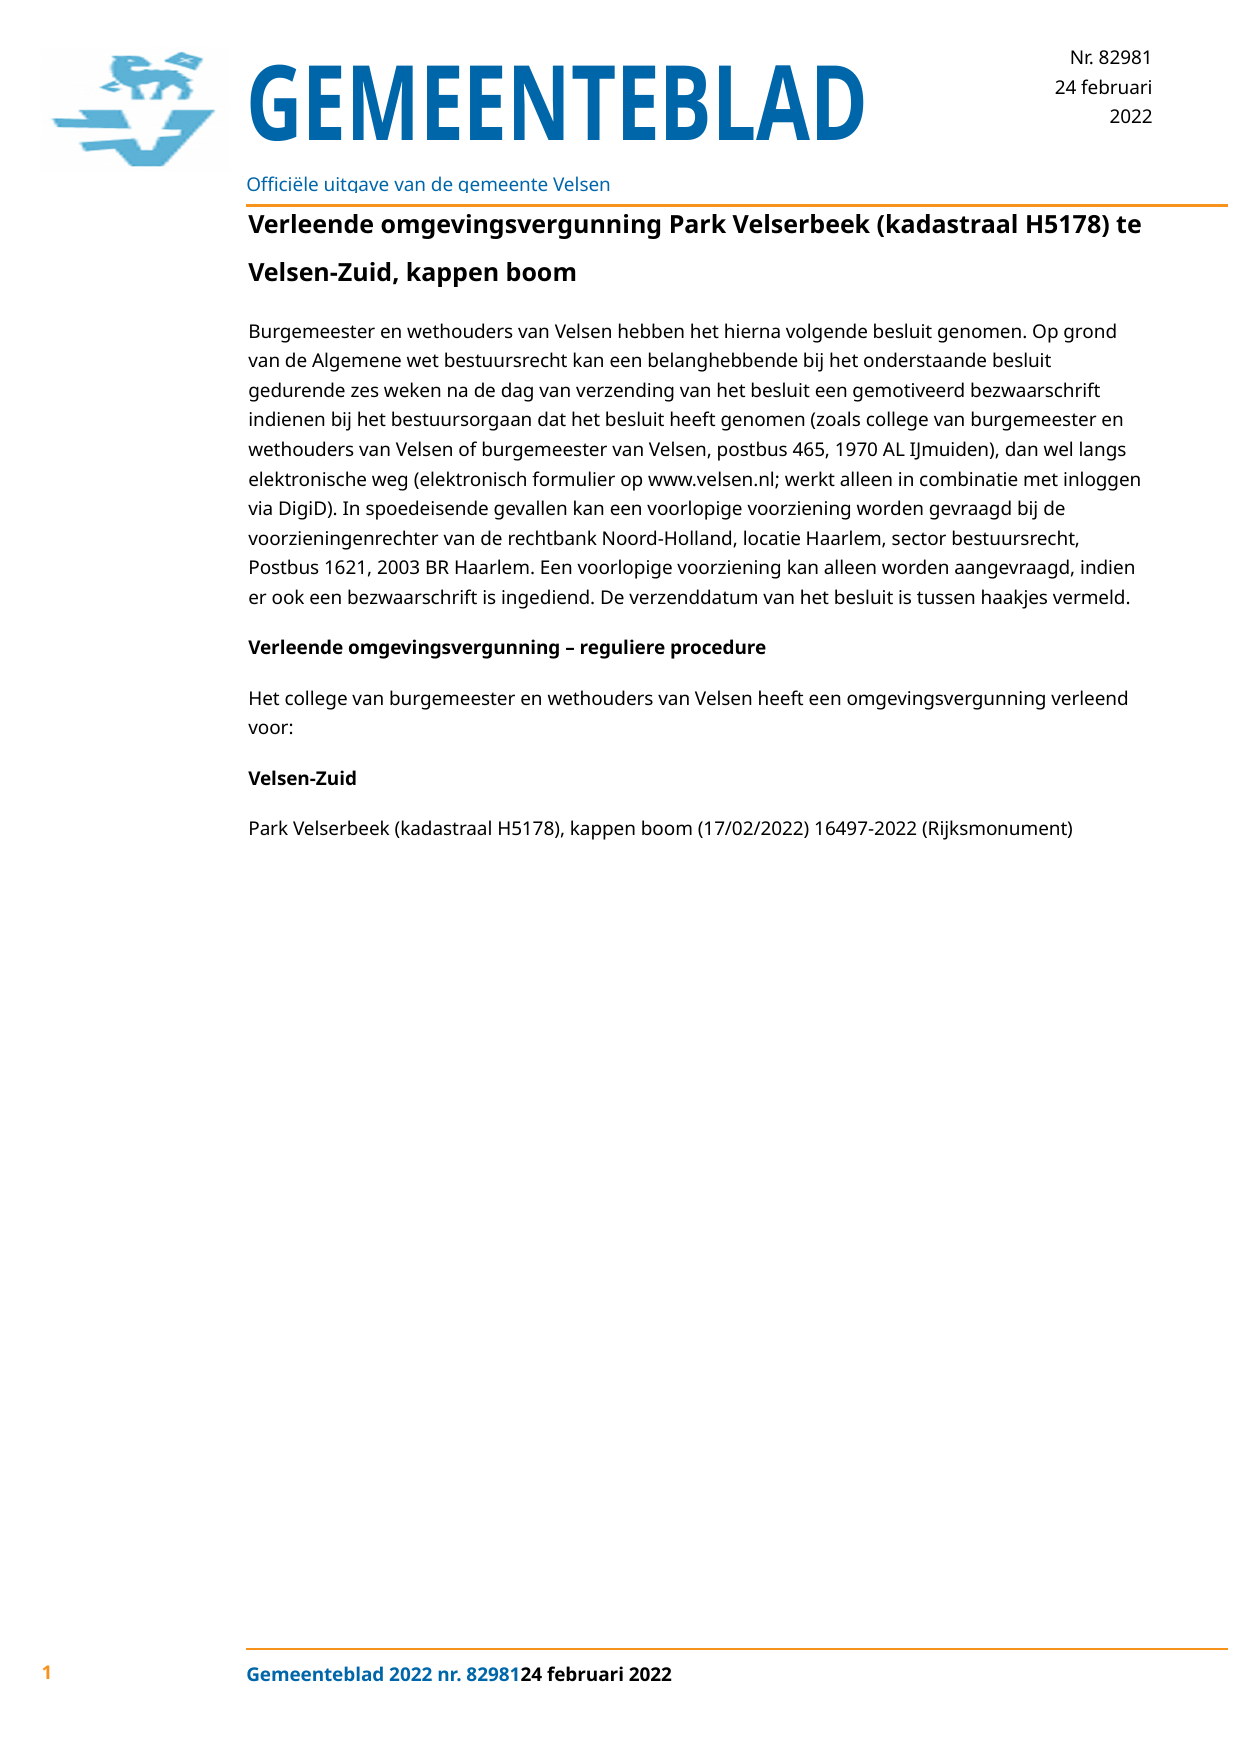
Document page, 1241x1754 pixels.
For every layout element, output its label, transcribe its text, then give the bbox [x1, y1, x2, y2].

text Verleende omgevingsvergunning – reguliere procedure [248, 634, 1152, 660]
text Velsen-Zuid [248, 765, 1152, 791]
text Verleende omgevingsvergunning Park Velserbeek (kadastraal H5178) te Velsen-Zuid, kappen boom [248, 207, 1152, 288]
text Burgemeester en wethouders van Velsen hebben het hierna volgende besluit genomen. Op grond van de Algemene wet bestuursrecht kan een belanghebbende bij het onderstaande besluit gedurende zes weken na de dag van verzending van het besluit een gemotiveerd bezwaarschrift indienen bij het bestuursorgaan dat het besluit heeft genomen (zoals college van burgemeester en wethouders van Velsen of burgemeester van Velsen, postbus 465, 1970 AL IJmuiden), dan wel langs elektronische weg (elektronisch formulier op www.velsen.nl; werkt alleen in combinatie met inloggen via DigiD). In spoedeisende gevallen kan een voorlopige voorziening worden gevraagd bij de voorzieningenrechter van de rechtbank Noord-Holland, locatie Haarlem, sector bestuursrecht, Postbus 1621, 2003 BR Haarlem. Een voorlopige voorziening kan alleen worden aangevraagd, indien er ook een bezwaarschrift is ingediend. De verzenddatum van het besluit is tussen haakjes vermeld. [248, 318, 1152, 610]
picture [41, 47, 231, 172]
text Het college van burgemeester en wethouders van Velsen heeft een omgevingsvergunning verleend voor: [248, 685, 1152, 740]
text Park Velserbeek (kadastraal H5178), kappen boom (17/02/2022) 16497-2022 (Rijksmonument) [248, 815, 1152, 841]
